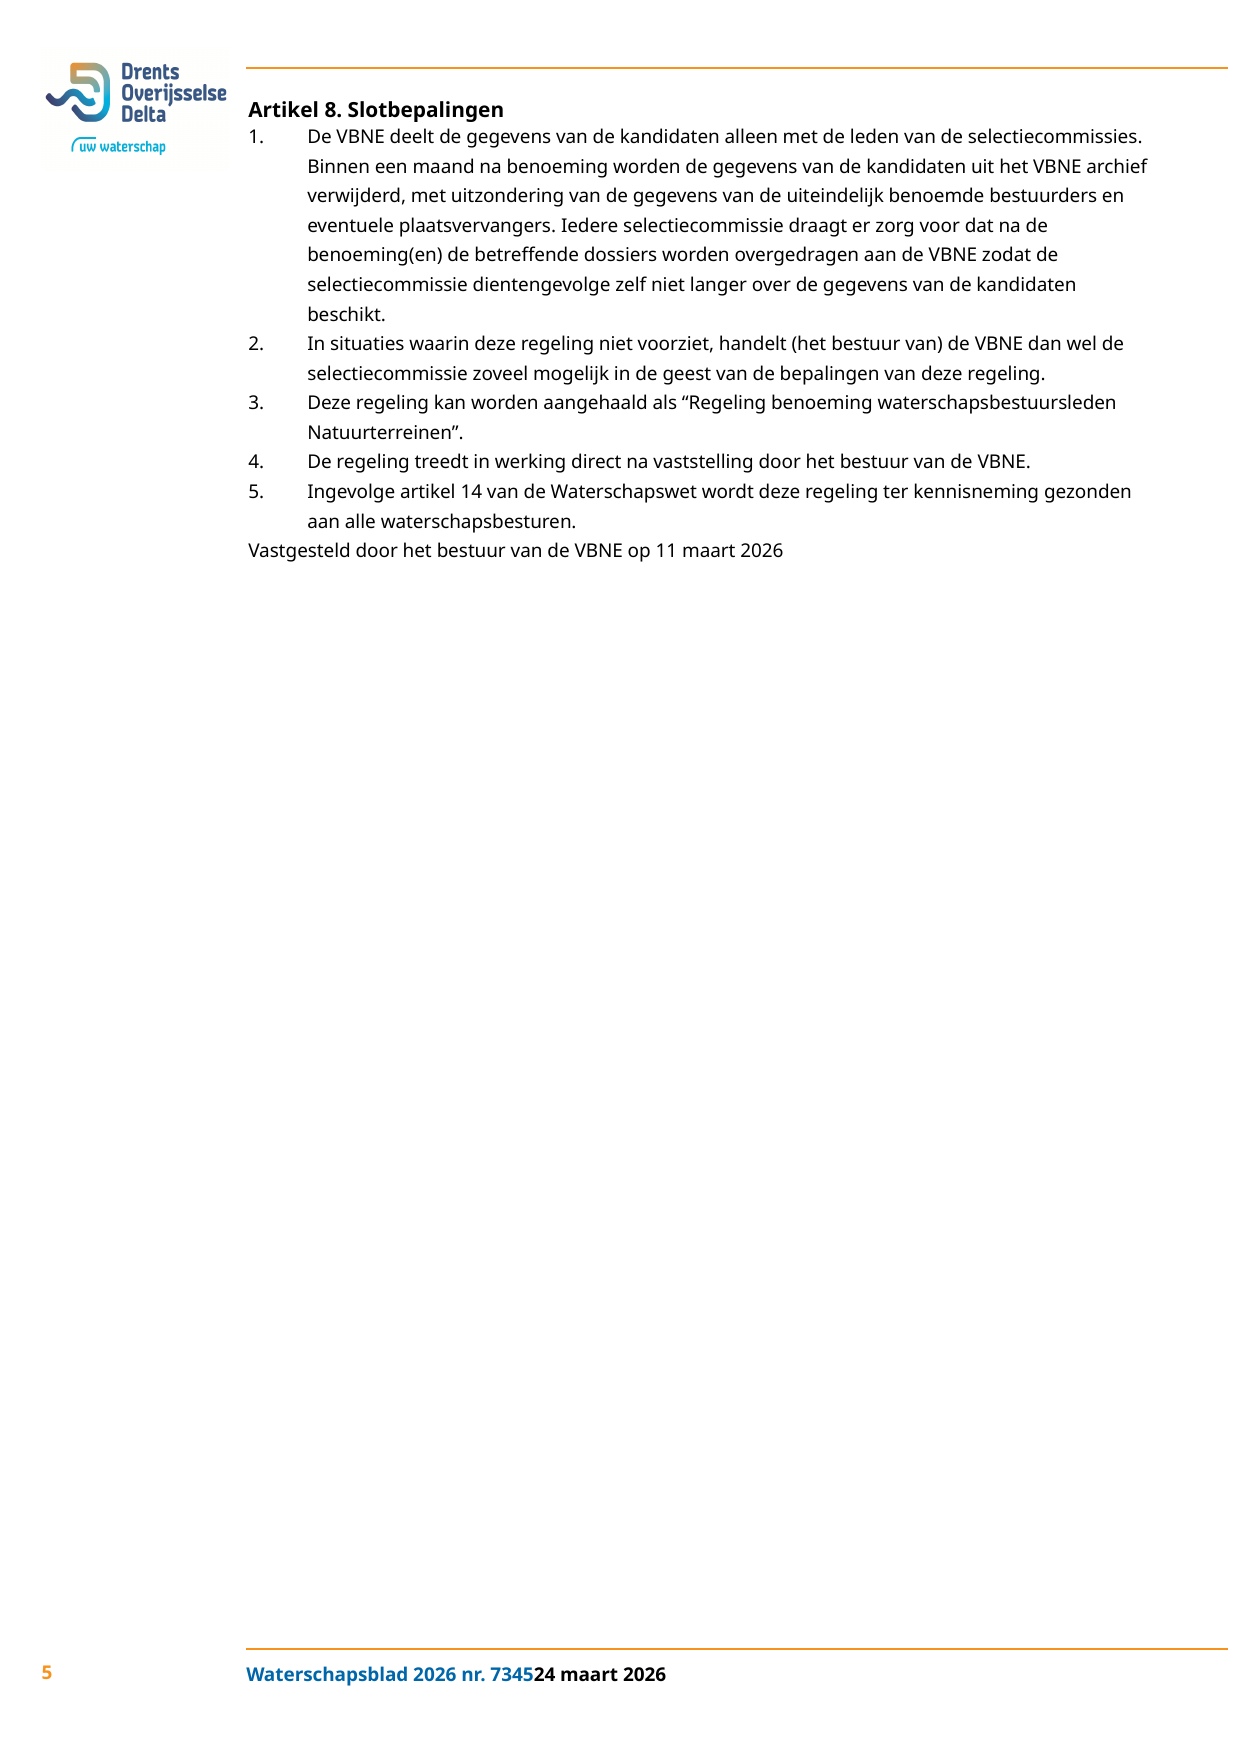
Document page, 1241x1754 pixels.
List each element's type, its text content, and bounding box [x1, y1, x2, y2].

list De VBNE deelt de gegevens van de kandidaten alleen met de leden van de selectiecommissies. Binnen een maand na benoeming worden de gegevens van de kandidaten uit het VBNE archief verwijderd, met uitzondering van de gegevens van de uiteindelijk benoemde bestuurders en eventuele plaatsvervangers. Iedere selectiecommissie draagt er zorg voor dat na de benoeming(en) de betreffende dossiers worden overgedragen aan de VBNE zodat de selectiecommissie dientengevolge zelf niet langer over de gegevens van de kandidaten beschikt. [248, 123, 1152, 326]
list De regeling treedt in werking direct na vaststelling door het bestuur van de VBNE. [248, 449, 1152, 474]
list Deze regeling kan worden aangehaald als “Regeling benoeming waterschapsbestuursleden Natuurterreinen”. [248, 389, 1152, 445]
picture [41, 47, 231, 172]
list In situaties waarin deze regeling niet voorziet, handelt (het bestuur van) de VBNE dan wel de selectiecommissie zoveel mogelijk in de geest van de bepalingen van deze regeling. [248, 330, 1152, 386]
text Vastgesteld door het bestuur van de VBNE op 11 maart 2026 [248, 537, 1152, 563]
text Artikel 8. Slotbepalingen [248, 95, 1152, 123]
list Ingevolge artikel 14 van de Waterschapswet wordt deze regeling ter kennisneming gezonden aan alle waterschapsbesturen. [248, 478, 1152, 533]
